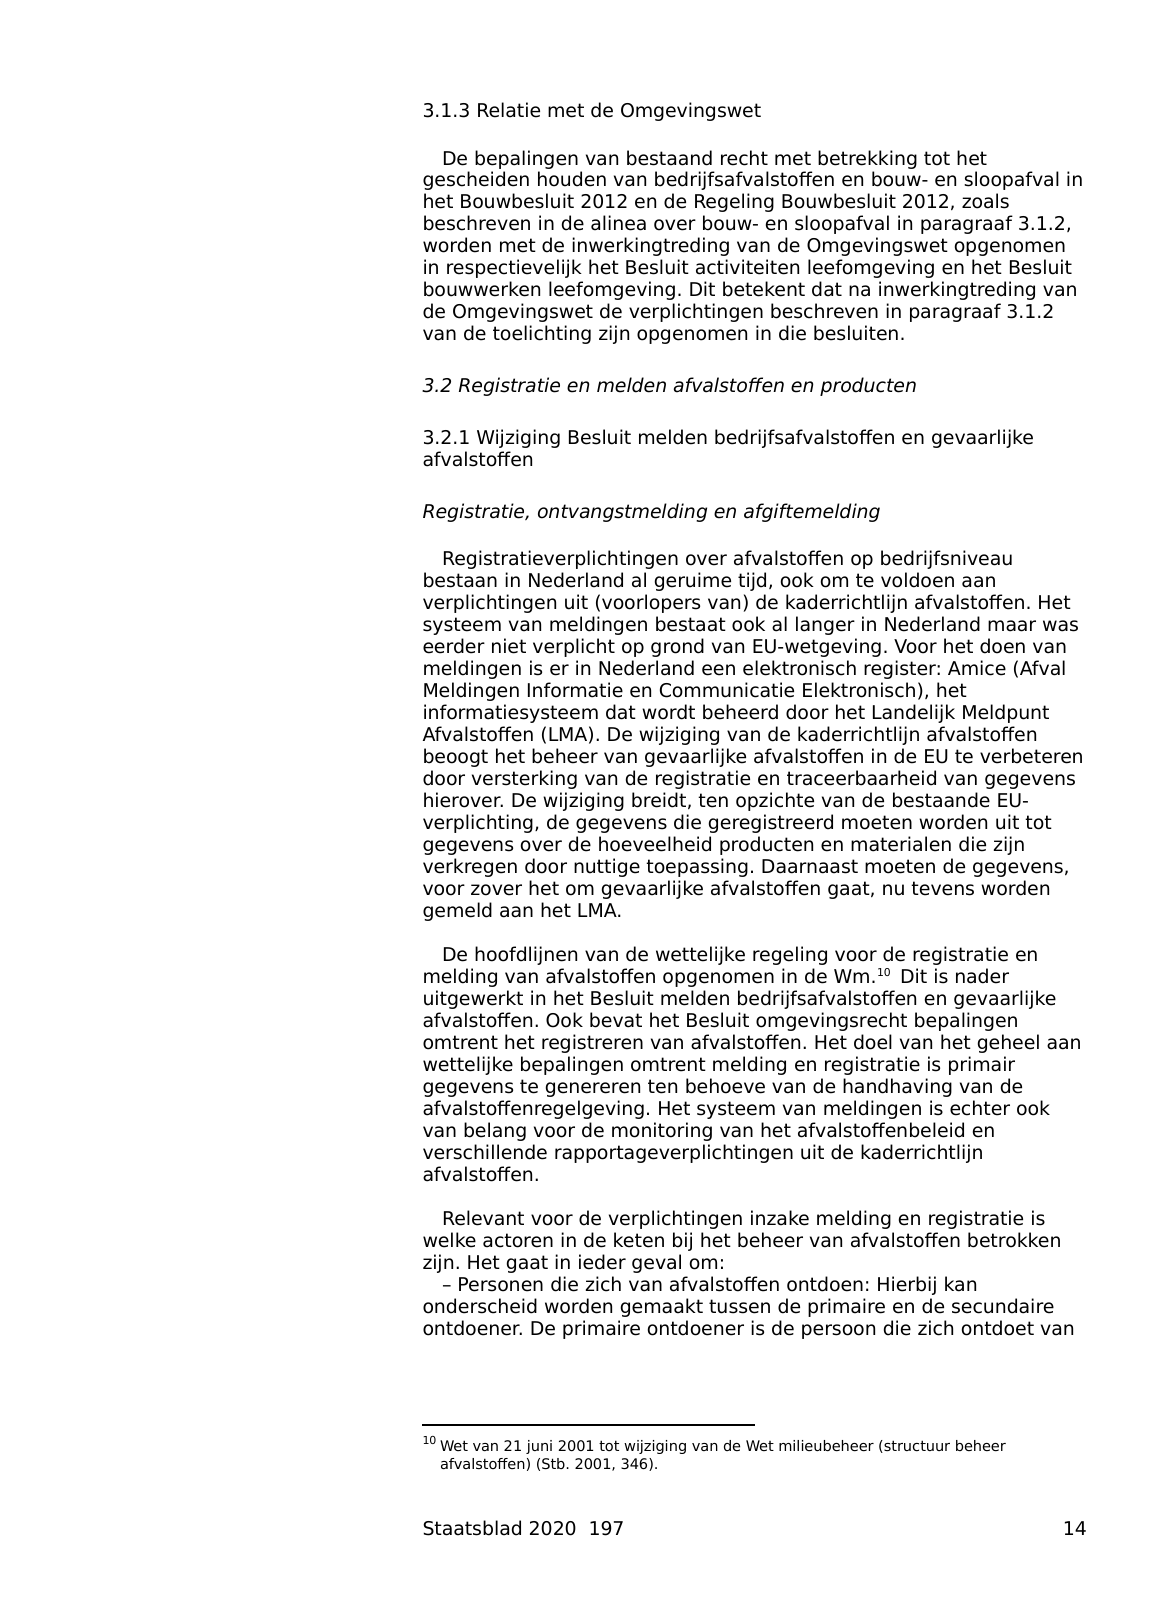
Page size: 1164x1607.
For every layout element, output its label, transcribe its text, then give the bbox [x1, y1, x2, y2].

text Registratieverplichtingen over afvalstoffen op bedrijfsniveau bestaan in Nederland al geruime tijd, ook om te voldoen aan verplichtingen uit (voorlopers van) de kaderrichtlijn afvalstoffen. Het systeem van meldingen bestaat ook al langer in Nederland maar was eerder niet verplicht op grond van EU-wetgeving. Voor het doen van meldingen is er in Nederland een elektronisch register: Amice (Afval Meldingen Informatie en Communicatie Elektronisch), het informatiesysteem dat wordt beheerd door het Landelijk Meldpunt Afvalstoffen (LMA). De wijziging van de kaderrichtlijn afvalstoffen beoogt het beheer van gevaarlijke afvalstoffen in de EU te verbeteren door versterking van de registratie en traceerbaarheid van gegevens hierover. De wijziging breidt, ten opzichte van de bestaande EU-verplichting, de gegevens die geregistreerd moeten worden uit tot gegevens over de hoeveelheid producten en materialen die zijn verkregen door nuttige toepassing. Daarnaast moeten de gegevens, voor zover het om gevaarlijke afvalstoffen gaat, nu tevens worden gemeld aan het LMA. [422, 548, 1087, 922]
text Wet van 21 juni 2001 tot wijziging van de Wet milieubeheer (structuur beheer afvalstoffen) (Stb. 2001, 346). [422, 1434, 1087, 1473]
subtitle 3.1.3 Relatie met de Omgevingswet [422, 100, 1087, 122]
subtitle Registratie, ontvangstmelding en afgiftemelding [422, 501, 1087, 523]
text De hoofdlijnen van de wettelijke regeling voor de registratie en melding van afvalstoffen opgenomen in de Wm. Dit is nader uitgewerkt in het Besluit melden bedrijfsafvalstoffen en gevaarlijke afvalstoffen. Ook bevat het Besluit omgevingsrecht bepalingen omtrent het registreren van afvalstoffen. Het doel van het geheel aan wettelijke bepalingen omtrent melding en registratie is primair gegevens te genereren ten behoeve van de handhaving van de afvalstoffenregelgeving. Het systeem van meldingen is echter ook van belang voor de monitoring van het afvalstoffenbeleid en verschillende rapportageverplichtingen uit de kaderrichtlijn afvalstoffen. [422, 944, 1087, 1186]
text – Personen die zich van afvalstoffen ontdoen: Hierbij kan onderscheid worden gemaakt tussen de primaire en de secundaire ontdoener. De primaire ontdoener is de persoon die zich ontdoet van [422, 1274, 1087, 1340]
text De bepalingen van bestaand recht met betrekking tot het gescheiden houden van bedrijfsafvalstoffen en bouw- en sloopafval in het Bouwbesluit 2012 en de Regeling Bouwbesluit 2012, zoals beschreven in de alinea over bouw- en sloopafval in paragraaf 3.1.2, worden met de inwerkingtreding van de Omgevingswet opgenomen in respectievelijk het Besluit activiteiten leefomgeving en het Besluit bouwwerken leefomgeving. Dit betekent dat na inwerkingtreding van de Omgevingswet de verplichtingen beschreven in paragraaf 3.1.2 van de toelichting zijn opgenomen in die besluiten. [422, 147, 1087, 345]
text Relevant voor de verplichtingen inzake melding en registratie is welke actoren in de keten bij het beheer van afvalstoffen betrokken zijn. Het gaat in ieder geval om: [422, 1208, 1087, 1274]
subtitle 3.2 Registratie en melden afvalstoffen en producten [422, 375, 1087, 397]
subtitle 3.2.1 Wijziging Besluit melden bedrijfsafvalstoffen en gevaarlijke afvalstoffen [422, 427, 1087, 471]
